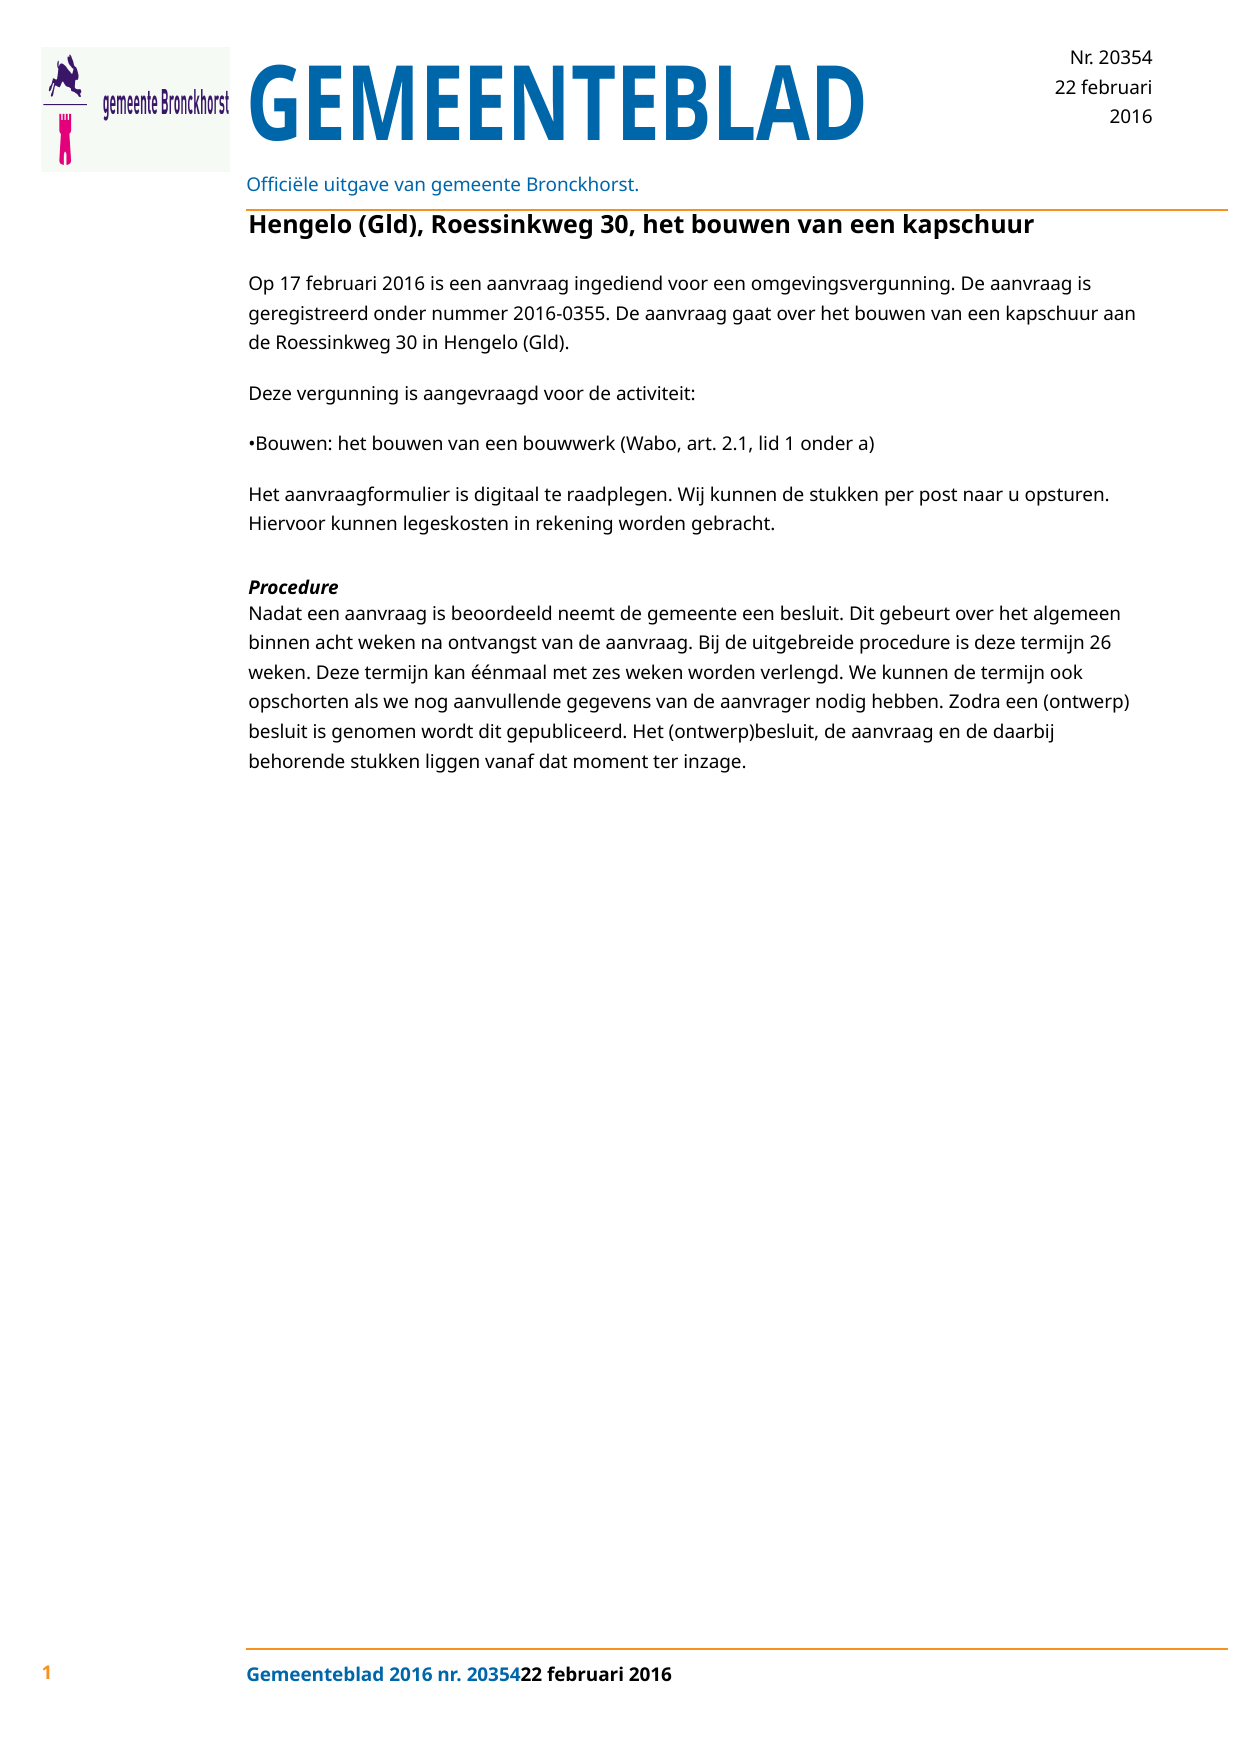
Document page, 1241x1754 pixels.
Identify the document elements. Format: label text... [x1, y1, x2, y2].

text Deze vergunning is aangevraagd voor de activiteit: [248, 380, 1152, 406]
text •Bouwen: het bouwen van een bouwwerk (Wabo, art. 2.1, lid 1 onder a) [248, 430, 1152, 456]
picture [41, 47, 231, 172]
text Op 17 februari 2016 is een aanvraag ingediend voor een omgevingsvergunning. De aanvraag is geregistreerd onder nummer 2016-0355. De aanvraag gaat over het bouwen van een kapschuur aan de Roessinkweg 30 in Hengelo (Gld). [248, 270, 1152, 355]
text Het aanvraagformulier is digitaal te raadplegen. Wij kunnen de stukken per post naar u opsturen. Hiervoor kunnen legeskosten in rekening worden gebracht. [248, 481, 1152, 536]
text Nadat een aanvraag is beoordeeld neemt de gemeente een besluit. Dit gebeurt over het algemeen binnen acht weken na ontvangst van de aanvraag. Bij de uitgebreide procedure is deze termijn 26 weken. Deze termijn kan éénmaal met zes weken worden verlengd. We kunnen de termijn ook opschorten als we nog aanvullende gegevens van de aanvrager nodig hebben. Zodra een (ontwerp) besluit is genomen wordt dit gepubliceerd. Het (ontwerp)besluit, de aanvraag en de daarbij behorende stukken liggen vanaf dat moment ter inzage. [248, 600, 1152, 774]
text Procedure [248, 574, 1152, 600]
text Hengelo (Gld), Roessinkweg 30, het bouwen van een kapschuur [248, 211, 1152, 241]
